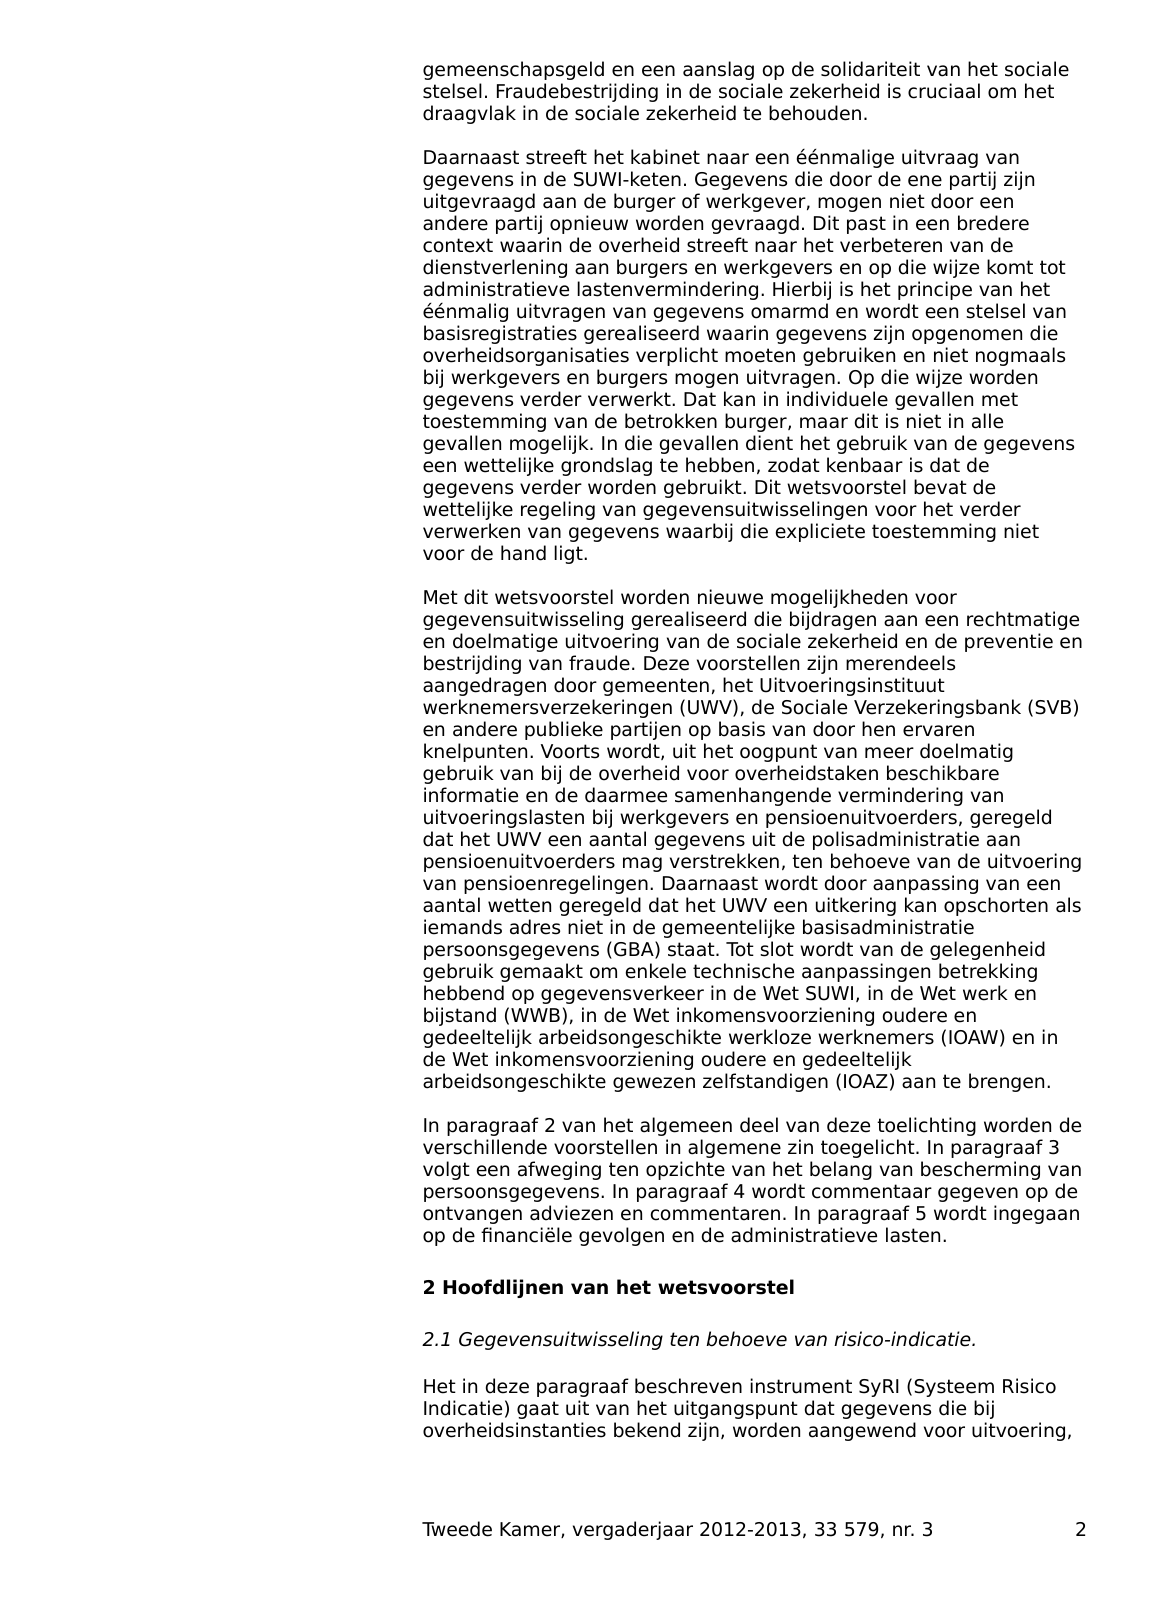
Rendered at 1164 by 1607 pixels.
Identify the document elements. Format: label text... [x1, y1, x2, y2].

text gemeenschapsgeld en een aanslag op de solidariteit van het sociale stelsel. Fraudebestrijding in de sociale zekerheid is cruciaal om het draagvlak in de sociale zekerheid te behouden. [422, 59, 1087, 125]
text In paragraaf 2 van het algemeen deel van deze toelichting worden de verschillende voorstellen in algemene zin toegelicht. In paragraaf 3 volgt een afweging ten opzichte van het belang van bescherming van persoonsgegevens. In paragraaf 4 wordt commentaar gegeven op de ontvangen adviezen en commentaren. In paragraaf 5 wordt ingegaan op de financiële gevolgen en de administratieve lasten. [422, 1115, 1087, 1247]
text Het in deze paragraaf beschreven instrument SyRI (Systeem Risico Indicatie) gaat uit van het uitgangspunt dat gegevens die bij overheidsinstanties bekend zijn, worden aangewend voor uitvoering, [422, 1376, 1087, 1441]
text Daarnaast streeft het kabinet naar een éénmalige uitvraag van gegevens in de SUWI-keten. Gegevens die door de ene partij zijn uitgevraagd aan de burger of werkgever, mogen niet door een andere partij opnieuw worden gevraagd. Dit past in een bredere context waarin de overheid streeft naar het verbeteren van de dienstverlening aan burgers en werkgevers en op die wijze komt tot administratieve lastenvermindering. Hierbij is het principe van het éénmalig uitvragen van gegevens omarmd en wordt een stelsel van basisregistraties gerealiseerd waarin gegevens zijn opgenomen die overheidsorganisaties verplicht moeten gebruiken en niet nogmaals bij werkgevers en burgers mogen uitvragen. Op die wijze worden gegevens verder verwerkt. Dat kan in individuele gevallen met toestemming van de betrokken burger, maar dit is niet in alle gevallen mogelijk. In die gevallen dient het gebruik van de gegevens een wettelijke grondslag te hebben, zodat kenbaar is dat de gegevens verder worden gebruikt. Dit wetsvoorstel bevat de wettelijke regeling van gegevensuitwisselingen voor het verder verwerken van gegevens waarbij die expliciete toestemming niet voor de hand ligt. [422, 147, 1087, 565]
subtitle 2 Hoofdlijnen van het wetsvoorstel [422, 1277, 1087, 1298]
text Met dit wetsvoorstel worden nieuwe mogelijkheden voor gegevensuitwisseling gerealiseerd die bijdragen aan een rechtmatige en doelmatige uitvoering van de sociale zekerheid en de preventie en bestrijding van fraude. Deze voorstellen zijn merendeels aangedragen door gemeenten, het Uitvoeringsinstituut werknemersverzekeringen (UWV), de Sociale Verzekeringsbank (SVB) en andere publieke partijen op basis van door hen ervaren knelpunten. Voorts wordt, uit het oogpunt van meer doelmatig gebruik van bij de overheid voor overheidstaken beschikbare informatie en de daarmee samenhangende vermindering van uitvoeringslasten bij werkgevers en pensioenuitvoerders, geregeld dat het UWV een aantal gegevens uit de polisadministratie aan pensioenuitvoerders mag verstrekken, ten behoeve van de uitvoering van pensioenregelingen. Daarnaast wordt door aanpassing van een aantal wetten geregeld dat het UWV een uitkering kan opschorten als iemands adres niet in de gemeentelijke basisadministratie persoonsgegevens (GBA) staat. Tot slot wordt van de gelegenheid gebruik gemaakt om enkele technische aanpassingen betrekking hebbend op gegevensverkeer in de Wet SUWI, in de Wet werk en bijstand (WWB), in de Wet inkomensvoorziening oudere en gedeeltelijk arbeidsongeschikte werkloze werknemers (IOAW) en in de Wet inkomensvoorziening oudere en gedeeltelijk arbeidsongeschikte gewezen zelfstandigen (IOAZ) aan te brengen. [422, 587, 1087, 1092]
subtitle 2.1 Gegevensuitwisseling ten behoeve van risico-indicatie. [422, 1328, 1087, 1351]
